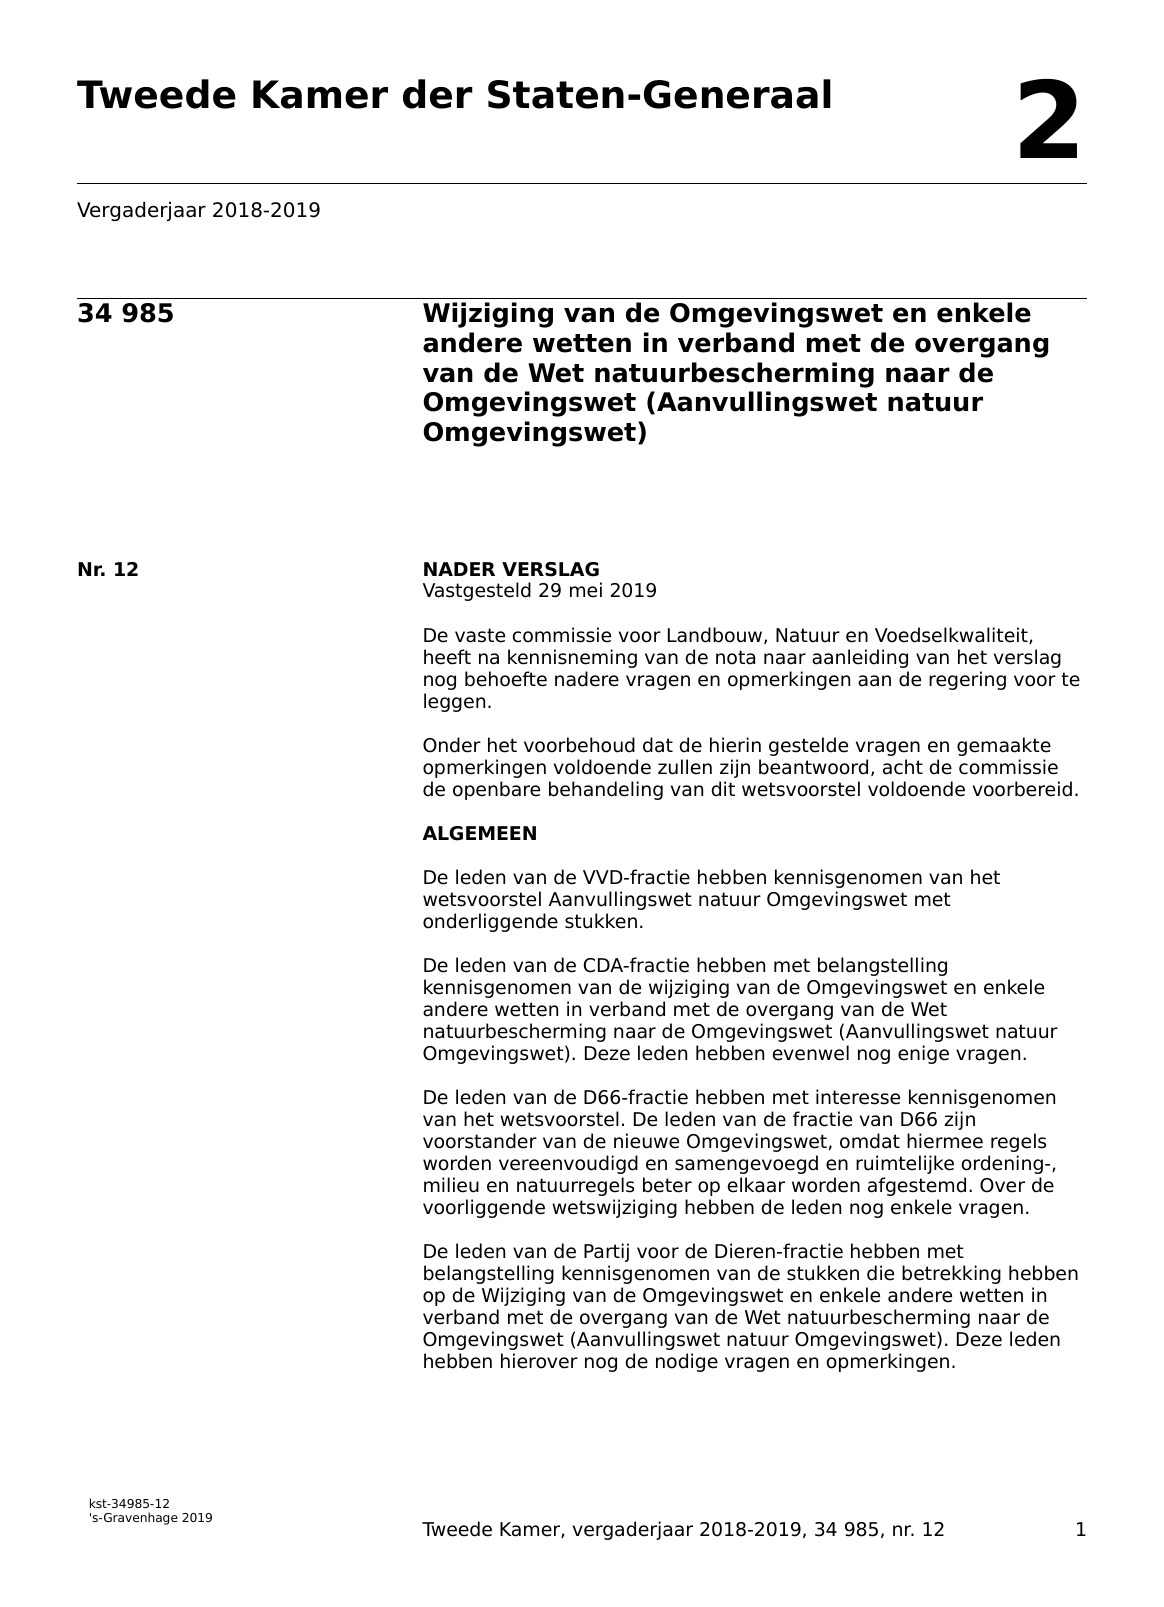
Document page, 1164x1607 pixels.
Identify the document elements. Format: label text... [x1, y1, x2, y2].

subtitle ALGEMEEN [422, 823, 1087, 845]
table_header 2 [886, 59, 1087, 183]
text De leden van de Partij voor de Dieren-fractie hebben met belangstelling kennisgenomen van de stukken die betrekking hebben op de Wijziging van de Omgevingswet en enkele andere wetten in verband met de overgang van de Wet natuurbescherming naar de Omgevingswet (Aanvullingswet natuur Omgevingswet). Deze leden hebben hierover nog de nodige vragen en opmerkingen. [422, 1241, 1087, 1373]
text kst-34985-12 [88, 1497, 323, 1511]
text Vastgesteld 29 mei 2019 [422, 580, 1087, 602]
text De leden van de CDA-fractie hebben met belangstelling kennisgenomen van de wijziging van de Omgevingswet en enkele andere wetten in verband met de overgang van de Wet natuurbescherming naar de Omgevingswet (Aanvullingswet natuur Omgevingswet). Deze leden hebben evenwel nog enige vragen. [422, 955, 1087, 1065]
text 's-Gravenhage 2019 [88, 1511, 323, 1525]
subtitle Nr. 12 NADER VERSLAG [77, 558, 1087, 580]
table_header Tweede Kamer der Staten-Generaal [77, 59, 886, 183]
table_cell Vergaderjaar 2018-2019 [77, 184, 1087, 298]
text De leden van de VVD-fractie hebben kennisgenomen van het wetsvoorstel Aanvullingswet natuur Omgevingswet met onderliggende stukken. [422, 867, 1087, 933]
text De leden van de D66-fractie hebben met interesse kennisgenomen van het wetsvoorstel. De leden van de fractie van D66 zijn voorstander van de nieuwe Omgevingswet, omdat hiermee regels worden vereenvoudigd en samengevoegd en ruimtelijke ordening-, milieu en natuurregels beter op elkaar worden afgestemd. Over de voorliggende wetswijziging hebben de leden nog enkele vragen. [422, 1087, 1087, 1219]
subtitle 34 985 Wijziging van de Omgevingswet en enkele andere wetten in verband met de overgang van de Wet natuurbescherming naar de Omgevingswet (Aanvullingswet natuur Omgevingswet) [77, 299, 1087, 447]
text De vaste commissie voor Landbouw, Natuur en Voedselkwaliteit, heeft na kennisneming van de nota naar aanleiding van het verslag nog behoefte nadere vragen en opmerkingen aan de regering voor te leggen. [422, 624, 1087, 712]
text Onder het voorbehoud dat de hierin gestelde vragen en gemaakte opmerkingen voldoende zullen zijn beantwoord, acht de commissie de openbare behandeling van dit wetsvoorstel voldoende voorbereid. [422, 735, 1087, 801]
